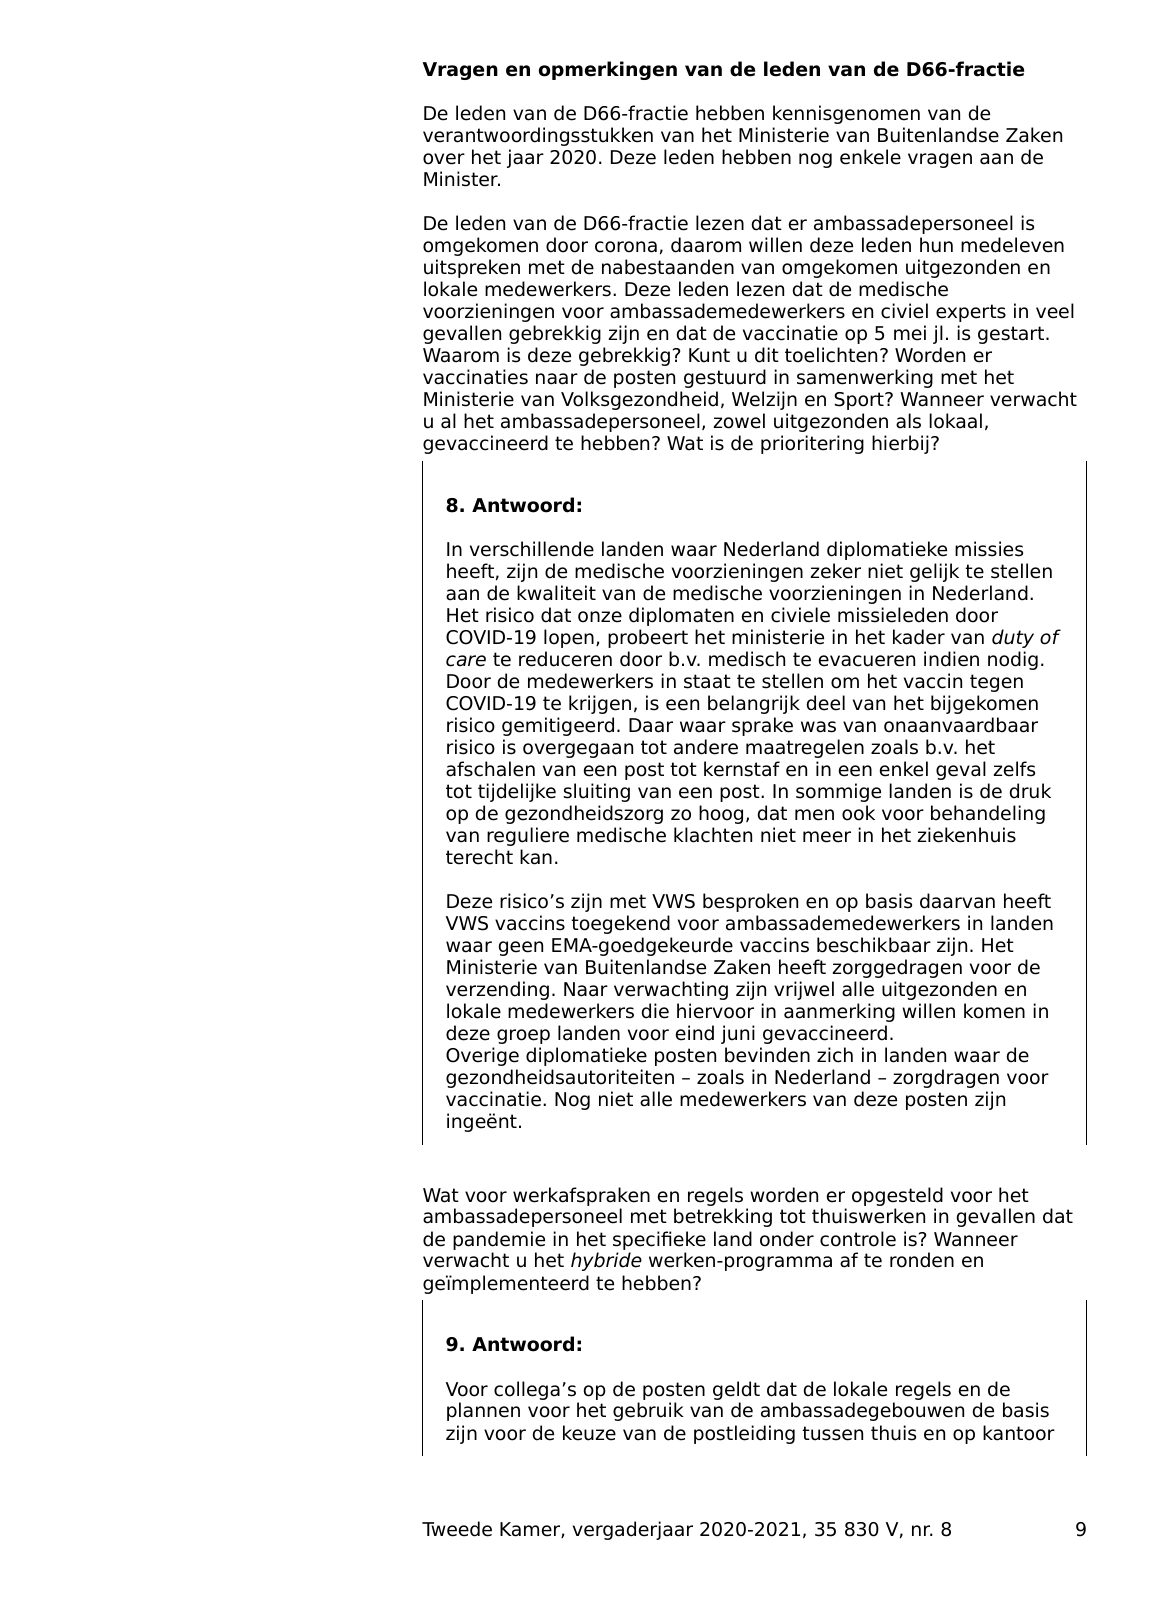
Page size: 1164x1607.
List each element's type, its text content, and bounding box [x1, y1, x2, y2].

text De leden van de D66-fractie lezen dat er ambassadepersoneel is omgekomen door corona, daarom willen deze leden hun medeleven uitspreken met de nabestaanden van omgekomen uitgezonden en lokale medewerkers. Deze leden lezen dat de medische voorzieningen voor ambassademedewerkers en civiel experts in veel gevallen gebrekkig zijn en dat de vaccinatie op 5 mei jl. is gestart. Waarom is deze gebrekkig? Kunt u dit toelichten? Worden er vaccinaties naar de posten gestuurd in samenwerking met het Ministerie van Volksgezondheid, Welzijn en Sport? Wanneer verwacht u al het ambassadepersoneel, zowel uitgezonden als lokaal, gevaccineerd te hebben? Wat is de prioritering hierbij? [422, 213, 1087, 455]
table_header 9. Antwoord: Voor collega’s op de posten geldt dat de lokale regels en de plannen voor het gebruik van de ambassadegebouwen de basis zijn voor de keuze van de postleiding tussen thuis en op kantoor [423, 1300, 1086, 1456]
subtitle Vragen en opmerkingen van de leden van de D66-fractie [422, 59, 1087, 81]
table_header 8. Antwoord: In verschillende landen waar Nederland diplomatieke missies heeft, zijn de medische voorzieningen zeker niet gelijk te stellen aan de kwaliteit van de medische voorzieningen in Nederland. Het risico dat onze diplomaten en civiele missieleden door COVID-19 lopen, probeert het ministerie in het kader van duty of care te reduceren door b.v. medisch te evacueren indien nodig. Door de medewerkers in staat te stellen om het vaccin tegen COVID-19 te krijgen, is een belangrijk deel van het bijgekomen risico gemitigeerd. Daar waar sprake was van onaanvaardbaar risico is overgegaan tot andere maatregelen zoals b.v. het afschalen van een post tot kernstaf en in een enkel geval zelfs tot tijdelijke sluiting van een post. In sommige landen is de druk op de gezondheidszorg zo hoog, dat men ook voor behandeling van reguliere medische klachten niet meer in het ziekenhuis terecht kan. Deze risico’s zijn met VWS besproken en op basis daarvan heeft VWS vaccins toegekend voor ambassademedewerkers in landen waar geen EMA-goedgekeurde vaccins beschikbaar zijn. Het Ministerie van Buitenlandse Zaken heeft zorggedragen voor de verzending. Naar verwachting zijn vrijwel alle uitgezonden en lokale medewerkers die hiervoor in aanmerking willen komen in deze groep landen voor eind juni gevaccineerd. Overige diplomatieke posten bevinden zich in landen waar de gezondheidsautoriteiten – zoals in Nederland – zorgdragen voor vaccinatie. Nog niet alle medewerkers van deze posten zijn ingeënt. [423, 461, 1086, 1144]
text De leden van de D66-fractie hebben kennisgenomen van de verantwoordingsstukken van het Ministerie van Buitenlandse Zaken over het jaar 2020. Deze leden hebben nog enkele vragen aan de Minister. [422, 103, 1087, 191]
text Wat voor werkafspraken en regels worden er opgesteld voor het ambassadepersoneel met betrekking tot thuiswerken in gevallen dat de pandemie in het specifieke land onder controle is? Wanneer verwacht u het hybride werken-programma af te ronden en geïmplementeerd te hebben? [422, 1184, 1087, 1294]
